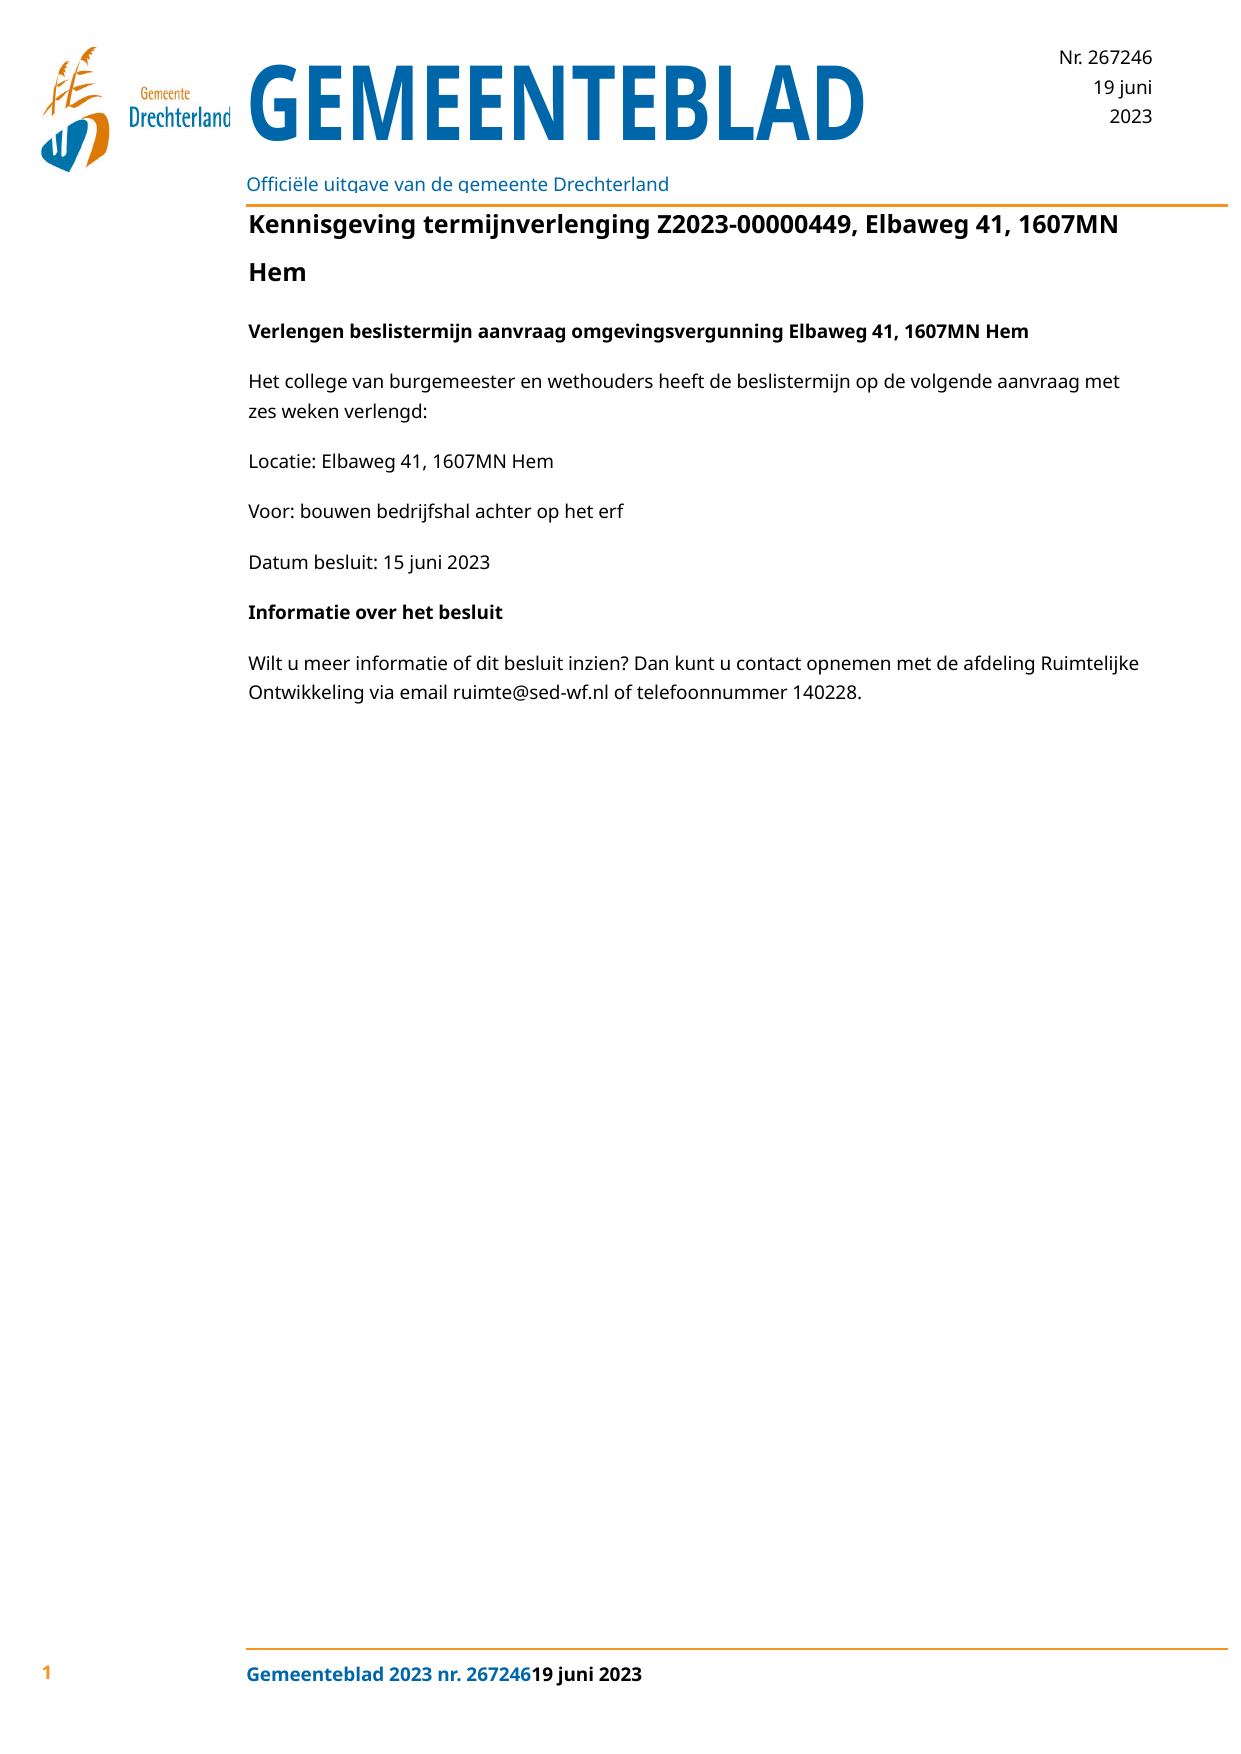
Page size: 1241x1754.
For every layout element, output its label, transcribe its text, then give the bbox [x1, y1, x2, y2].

text Het college van burgemeester en wethouders heeft de beslistermijn op de volgende aanvraag met zes weken verlengd: [248, 368, 1152, 424]
text Kennisgeving termijnverlenging Z2023-00000449, Elbaweg 41, 1607MN Hem [248, 207, 1152, 288]
text Locatie: Elbaweg 41, 1607MN Hem [248, 448, 1152, 474]
text Wilt u meer informatie of dit besluit inzien? Dan kunt u contact opnemen met de afdeling Ruimtelijke Ontwikkeling via email ruimte@sed-wf.nl of telefoonnummer 140228. [248, 650, 1152, 705]
picture [41, 158, 64, 172]
picture [41, 47, 231, 172]
text Verlengen beslistermijn aanvraag omgevingsvergunning Elbaweg 41, 1607MN Hem [248, 318, 1152, 344]
text Datum besluit: 15 juni 2023 [248, 549, 1152, 575]
text Voor: bouwen bedrijfshal achter op het erf [248, 499, 1152, 524]
picture [226, 115, 231, 124]
text Informatie over het besluit [248, 599, 1152, 625]
